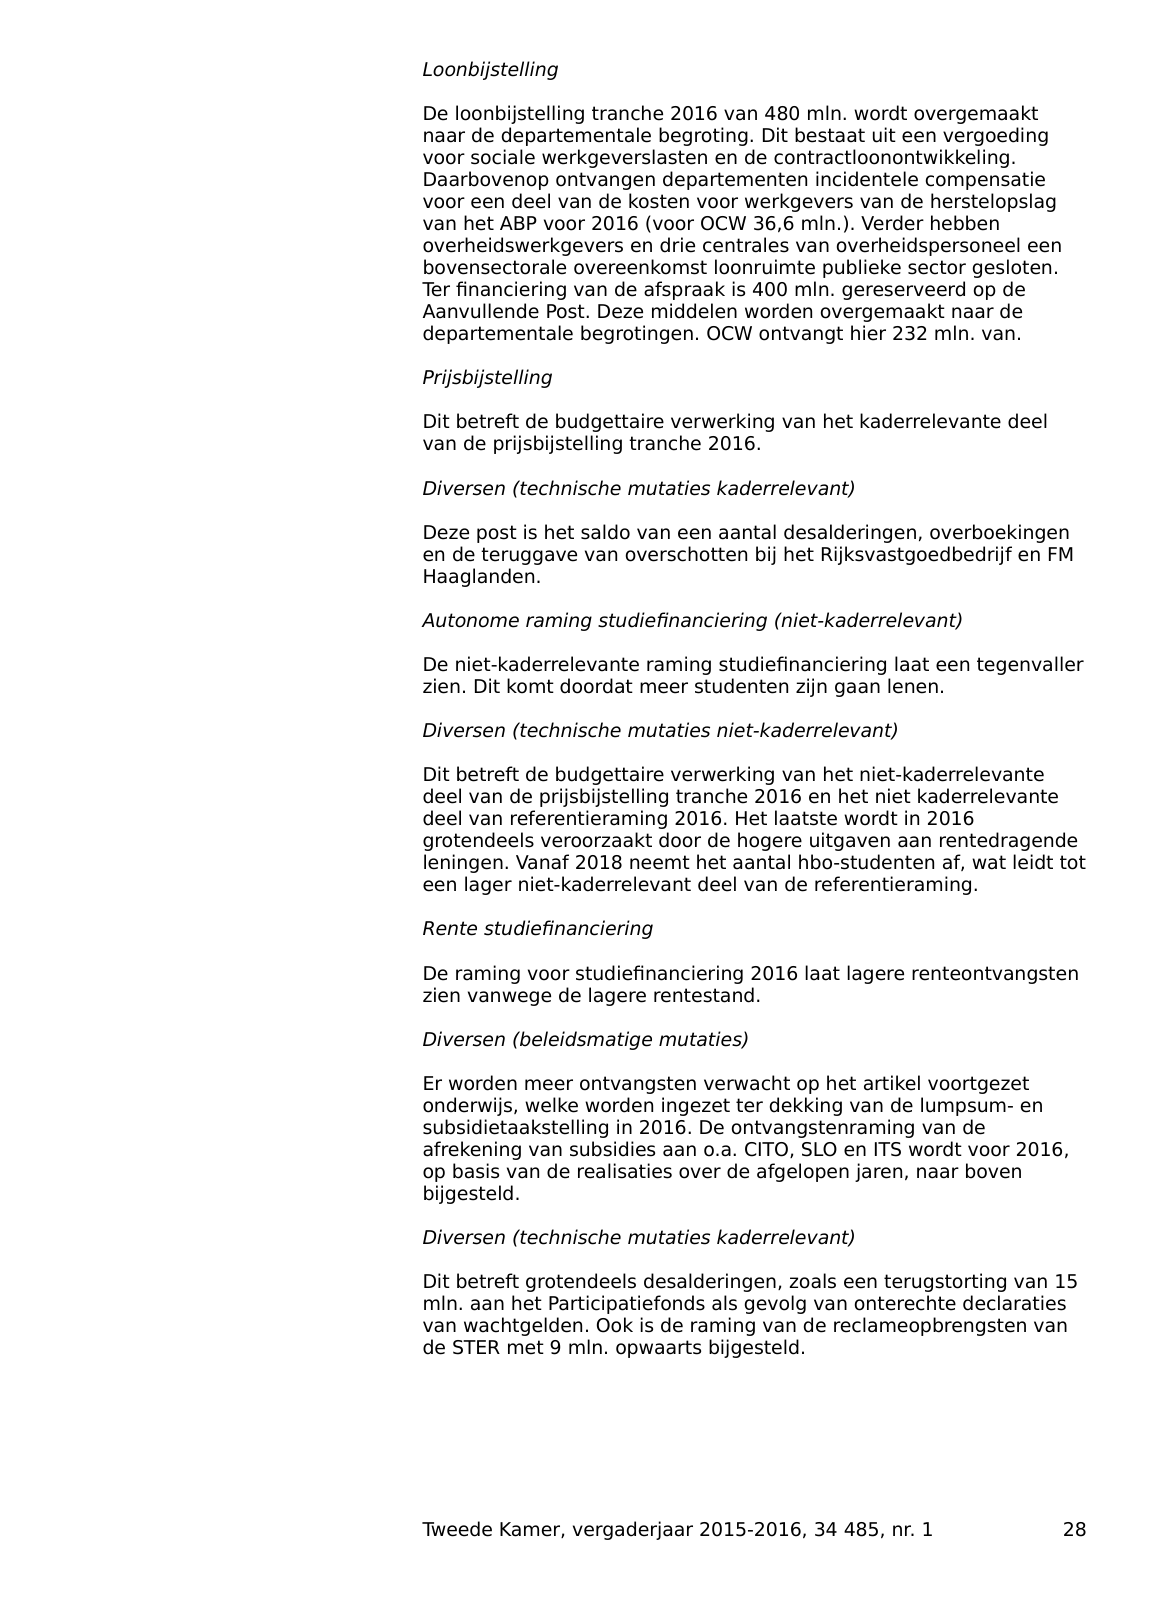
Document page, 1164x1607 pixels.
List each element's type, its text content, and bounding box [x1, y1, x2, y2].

subtitle Autonome raming studiefinanciering (niet-kaderrelevant) [422, 610, 1087, 632]
text Dit betreft de budgettaire verwerking van het kaderrelevante deel van de prijsbijstelling tranche 2016. [422, 411, 1087, 455]
subtitle Diversen (technische mutaties kaderrelevant) [422, 1227, 1087, 1249]
text De loonbijstelling tranche 2016 van 480 mln. wordt overgemaakt naar de departementale begroting. Dit bestaat uit een vergoeding voor sociale werkgeverslasten en de contractloonontwikkeling. Daarbovenop ontvangen departementen incidentele compensatie voor een deel van de kosten voor werkgevers van de herstelopslag van het ABP voor 2016 (voor OCW 36,6 mln.). Verder hebben overheidswerkgevers en drie centrales van overheidspersoneel een bovensectorale overeenkomst loonruimte publieke sector gesloten. Ter financiering van de afspraak is 400 mln. gereserveerd op de Aanvullende Post. Deze middelen worden overgemaakt naar de departementale begrotingen. OCW ontvangt hier 232 mln. van. [422, 103, 1087, 345]
subtitle Rente studiefinanciering [422, 918, 1087, 940]
text Er worden meer ontvangsten verwacht op het artikel voortgezet onderwijs, welke worden ingezet ter dekking van de lumpsum- en subsidietaakstelling in 2016. De ontvangstenraming van de afrekening van subsidies aan o.a. CITO, SLO en ITS wordt voor 2016, op basis van de realisaties over de afgelopen jaren, naar boven bijgesteld. [422, 1073, 1087, 1205]
subtitle Prijsbijstelling [422, 367, 1087, 389]
text Deze post is het saldo van een aantal desalderingen, overboekingen en de teruggave van overschotten bij het Rijksvastgoedbedrijf en FM Haaglanden. [422, 522, 1087, 588]
subtitle Diversen (technische mutaties niet-kaderrelevant) [422, 720, 1087, 742]
subtitle Diversen (beleidsmatige mutaties) [422, 1029, 1087, 1051]
text Dit betreft grotendeels desalderingen, zoals een terugstorting van 15 mln. aan het Participatiefonds als gevolg van onterechte declaraties van wachtgelden. Ook is de raming van de reclameopbrengsten van de STER met 9 mln. opwaarts bijgesteld. [422, 1271, 1087, 1359]
text Dit betreft de budgettaire verwerking van het niet-kaderrelevante deel van de prijsbijstelling tranche 2016 en het niet kaderrelevante deel van referentieraming 2016. Het laatste wordt in 2016 grotendeels veroorzaakt door de hogere uitgaven aan rentedragende leningen. Vanaf 2018 neemt het aantal hbo-studenten af, wat leidt tot een lager niet-kaderrelevant deel van de referentieraming. [422, 764, 1087, 896]
subtitle Diversen (technische mutaties kaderrelevant) [422, 477, 1087, 499]
text De raming voor studiefinanciering 2016 laat lagere renteontvangsten zien vanwege de lagere rentestand. [422, 962, 1087, 1006]
text De niet-kaderrelevante raming studiefinanciering laat een tegenvaller zien. Dit komt doordat meer studenten zijn gaan lenen. [422, 654, 1087, 698]
subtitle Loonbijstelling [422, 59, 1087, 81]
